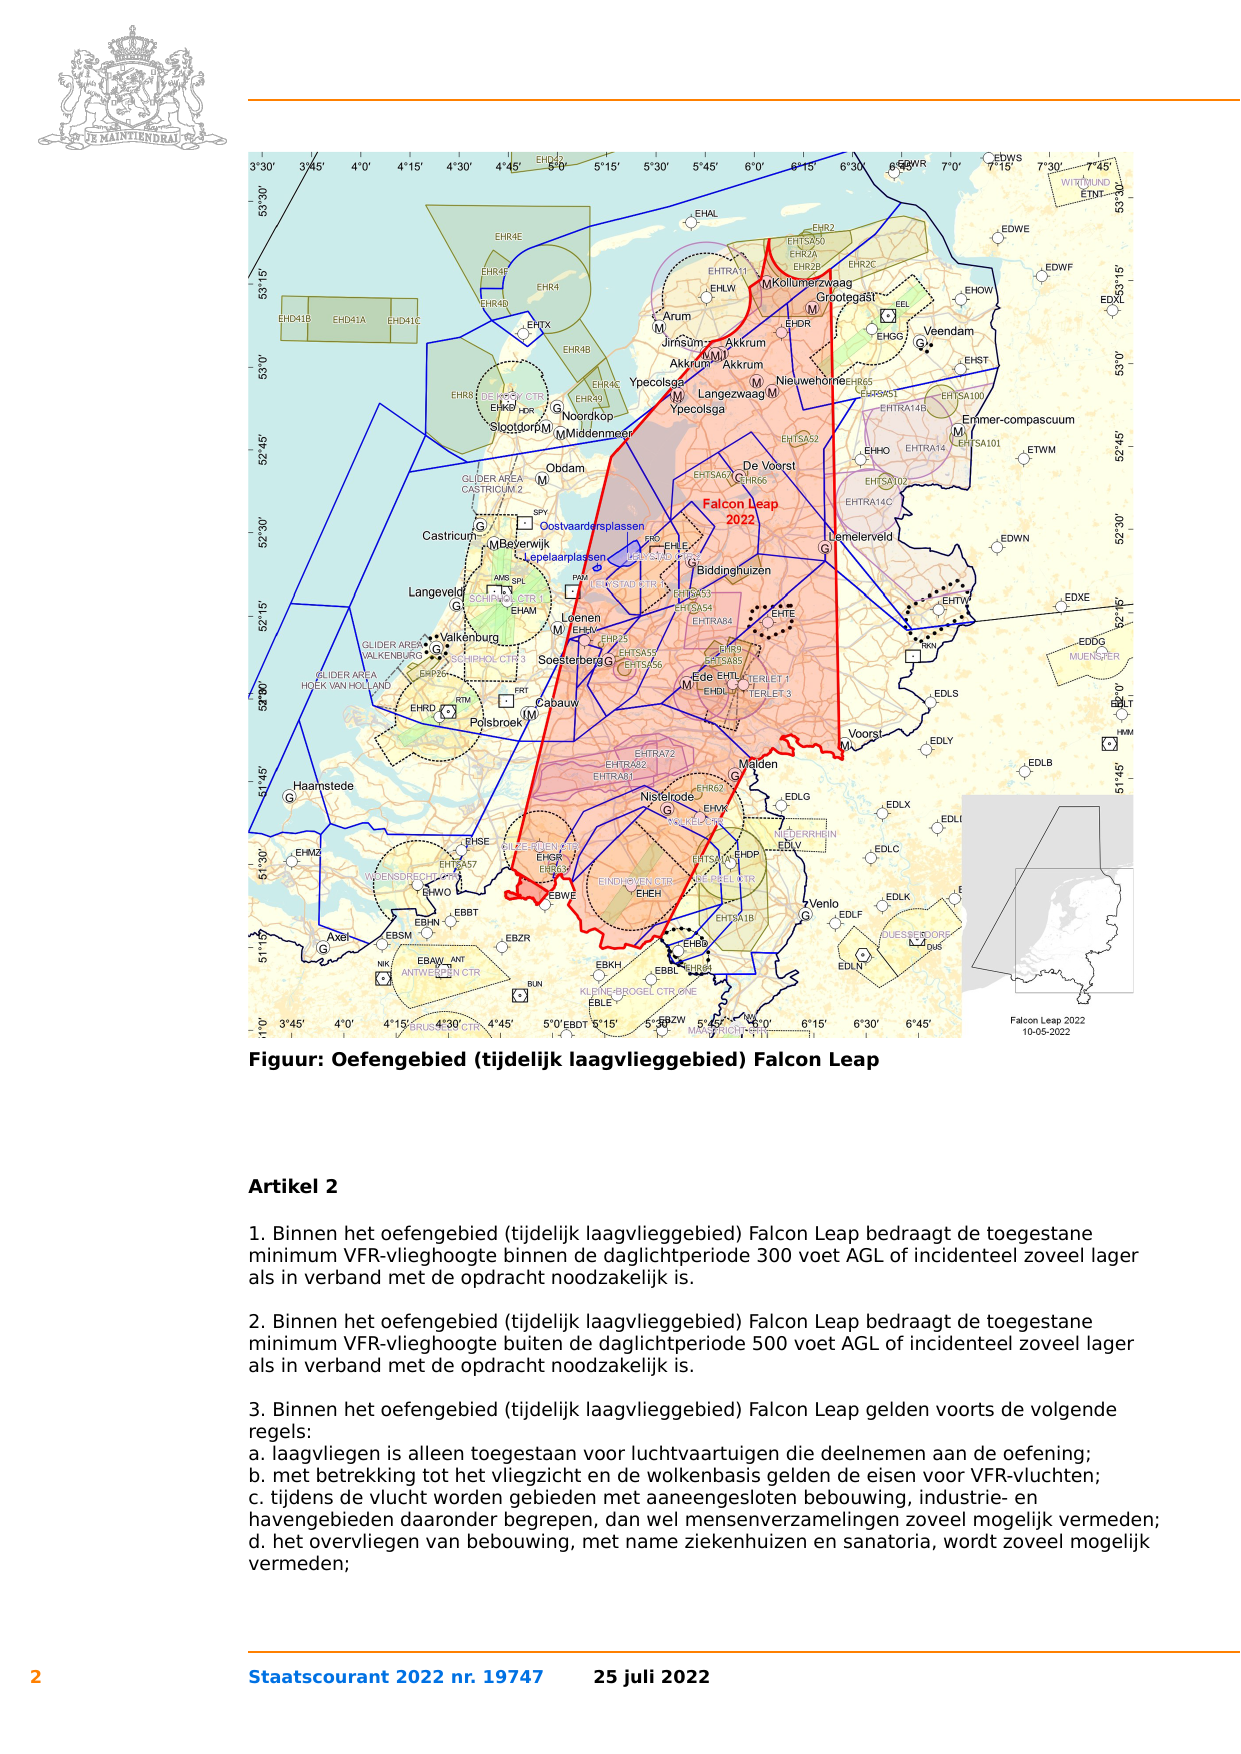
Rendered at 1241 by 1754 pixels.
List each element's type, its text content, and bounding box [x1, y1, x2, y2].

picture [248, 151, 1134, 1038]
picture [38, 25, 227, 150]
text Figuur: Oefengebied (tijdelijk laagvlieggebied) Falcon Leap [248, 1049, 1134, 1071]
text c. tijdens de vlucht worden gebieden met aaneengesloten bebouwing, industrie- en havengebieden daaronder begrepen, dan wel mensenverzamelingen zoveel mogelijk vermeden; [248, 1487, 1163, 1531]
text b. met betrekking tot het vliegzicht en de wolkenbasis gelden de eisen voor VFR-vluchten; [248, 1465, 1163, 1487]
subtitle Artikel 2 [248, 1176, 1163, 1198]
text d. het overvliegen van bebouwing, met name ziekenhuizen en sanatoria, wordt zoveel mogelijk vermeden; [248, 1531, 1163, 1575]
text 2. Binnen het oefengebied (tijdelijk laagvlieggebied) Falcon Leap bedraagt de toegestane minimum VFR-vlieghoogte buiten de daglichtperiode 500 voet AGL of incidenteel zoveel lager als in verband met de opdracht noodzakelijk is. [248, 1311, 1163, 1377]
text 3. Binnen het oefengebied (tijdelijk laagvlieggebied) Falcon Leap gelden voorts de volgende regels: [248, 1399, 1163, 1443]
text 1. Binnen het oefengebied (tijdelijk laagvlieggebied) Falcon Leap bedraagt de toegestane minimum VFR-vlieghoogte binnen de daglichtperiode 300 voet AGL of incidenteel zoveel lager als in verband met de opdracht noodzakelijk is. [248, 1223, 1163, 1289]
text a. laagvliegen is alleen toegestaan voor luchtvaartuigen die deelnemen aan de oefening; [248, 1443, 1163, 1465]
